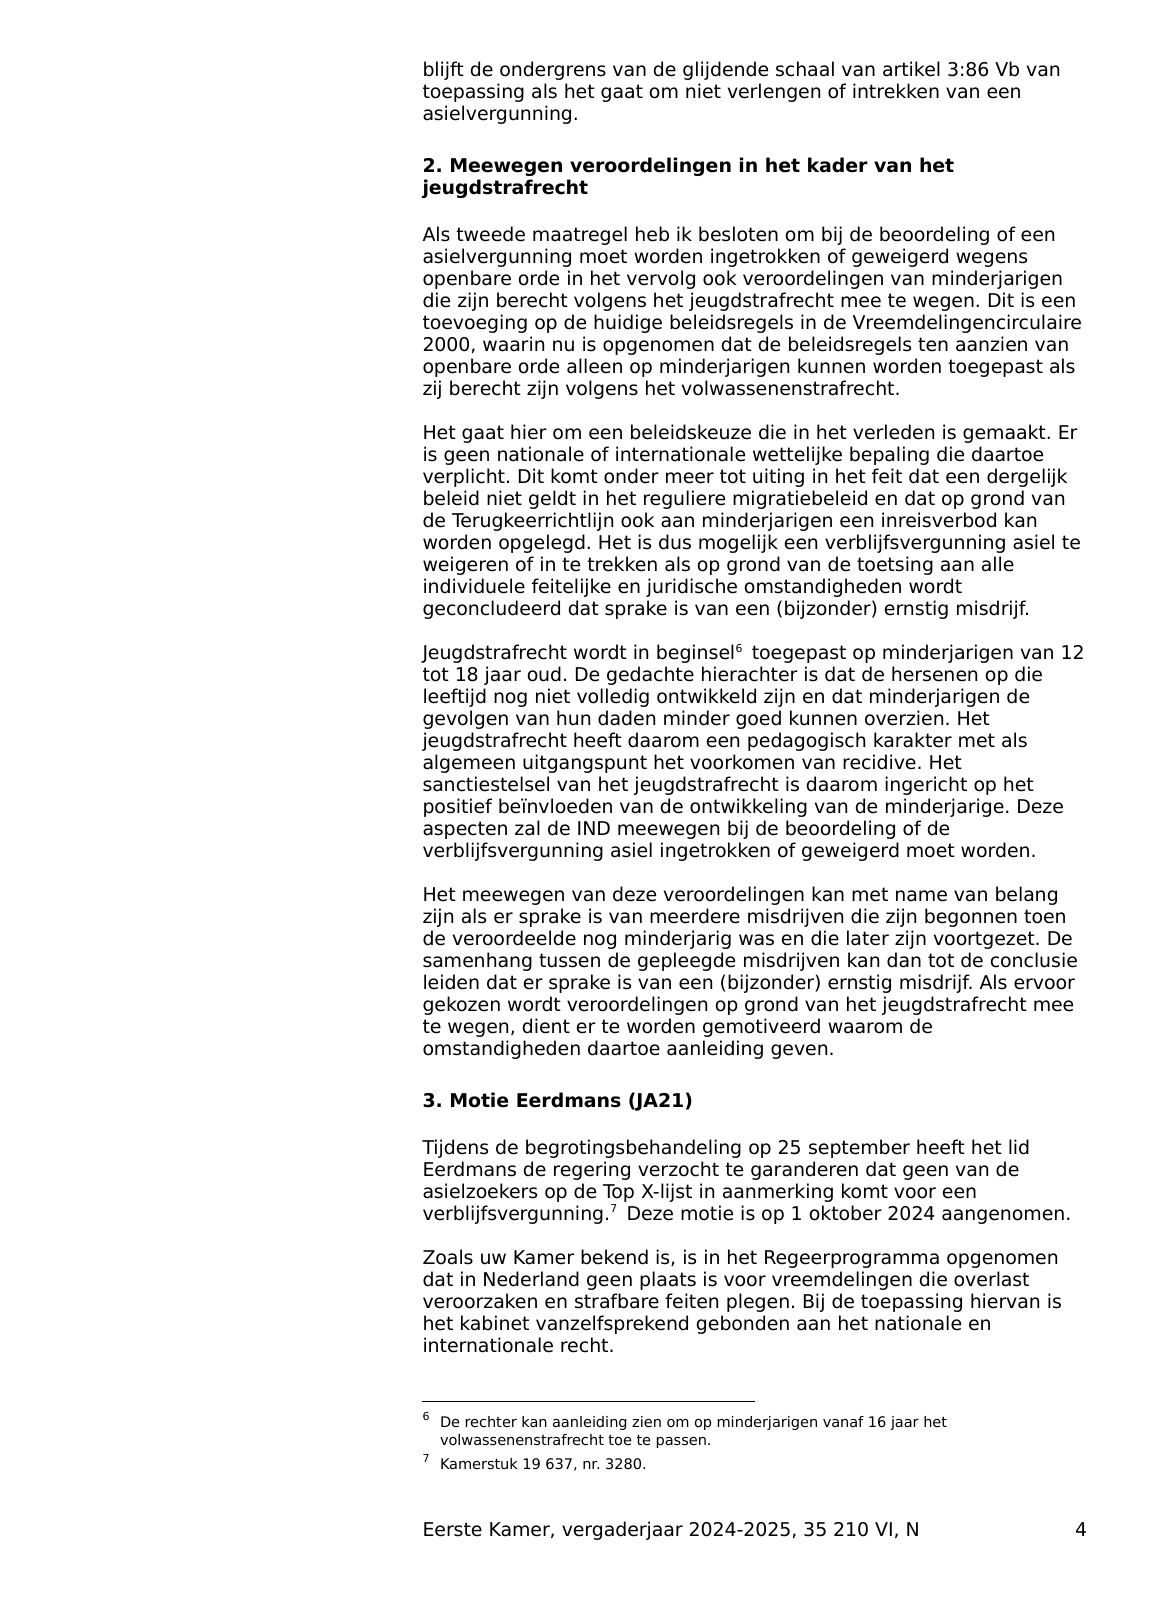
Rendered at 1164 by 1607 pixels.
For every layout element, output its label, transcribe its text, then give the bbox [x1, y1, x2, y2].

text Als tweede maatregel heb ik besloten om bij de beoordeling of een asielvergunning moet worden ingetrokken of geweigerd wegens openbare orde in het vervolg ook veroordelingen van minderjarigen die zijn berecht volgens het jeugdstrafrecht mee te wegen. Dit is een toevoeging op de huidige beleidsregels in de Vreemdelingencirculaire 2000, waarin nu is opgenomen dat de beleidsregels ten aanzien van openbare orde alleen op minderjarigen kunnen worden toegepast als zij berecht zijn volgens het volwassenenstrafrecht. [422, 224, 1087, 400]
text blijft de ondergrens van de glijdende schaal van artikel 3:86 Vb van toepassing als het gaat om niet verlengen of intrekken van een asielvergunning. [422, 59, 1087, 125]
text Jeugdstrafrecht wordt in beginsel toegepast op minderjarigen van 12 tot 18 jaar oud. De gedachte hierachter is dat de hersenen op die leeftijd nog niet volledig ontwikkeld zijn en dat minderjarigen de gevolgen van hun daden minder goed kunnen overzien. Het jeugdstrafrecht heeft daarom een pedagogisch karakter met als algemeen uitgangspunt het voorkomen van recidive. Het sanctiestelsel van het jeugdstrafrecht is daarom ingericht op het positief beïnvloeden van de ontwikkeling van de minderjarige. Deze aspecten zal de IND meewegen bij de beoordeling of de verblijfsvergunning asiel ingetrokken of geweigerd moet worden. [422, 642, 1087, 862]
subtitle 3. Motie Eerdmans (JA21) [422, 1090, 1087, 1112]
text Tijdens de begrotingsbehandeling op 25 september heeft het lid Eerdmans de regering verzocht te garanderen dat geen van de asielzoekers op de Top X-lijst in aanmerking komt voor een verblijfsvergunning. Deze motie is op 1 oktober 2024 aangenomen. [422, 1137, 1087, 1225]
text Het gaat hier om een beleidskeuze die in het verleden is gemaakt. Er is geen nationale of internationale wettelijke bepaling die daartoe verplicht. Dit komt onder meer tot uiting in het feit dat een dergelijk beleid niet geldt in het reguliere migratiebeleid en dat op grond van de Terugkeerrichtlijn ook aan minderjarigen een inreisverbod kan worden opgelegd. Het is dus mogelijk een verblijfsvergunning asiel te weigeren of in te trekken als op grond van de toetsing aan alle individuele feitelijke en juridische omstandigheden wordt geconcludeerd dat sprake is van een (bijzonder) ernstig misdrijf. [422, 422, 1087, 620]
text Het meewegen van deze veroordelingen kan met name van belang zijn als er sprake is van meerdere misdrijven die zijn begonnen toen de veroordeelde nog minderjarig was en die later zijn voortgezet. De samenhang tussen de gepleegde misdrijven kan dan tot de conclusie leiden dat er sprake is van een (bijzonder) ernstig misdrijf. Als ervoor gekozen wordt veroordelingen op grond van het jeugdstrafrecht mee te wegen, dient er te worden gemotiveerd waarom de omstandigheden daartoe aanleiding geven. [422, 884, 1087, 1060]
text Zoals uw Kamer bekend is, is in het Regeerprogramma opgenomen dat in Nederland geen plaats is voor vreemdelingen die overlast veroorzaken en strafbare feiten plegen. Bij de toepassing hiervan is het kabinet vanzelfsprekend gebonden aan het nationale en internationale recht. [422, 1247, 1087, 1357]
subtitle 2. Meewegen veroordelingen in het kader van het jeugdstrafrecht [422, 155, 1087, 199]
text De rechter kan aanleiding zien om op minderjarigen vanaf 16 jaar het volwassenenstrafrecht toe te passen. [422, 1410, 1087, 1449]
text Kamerstuk 19 637, nr. 3280. [422, 1452, 1087, 1474]
